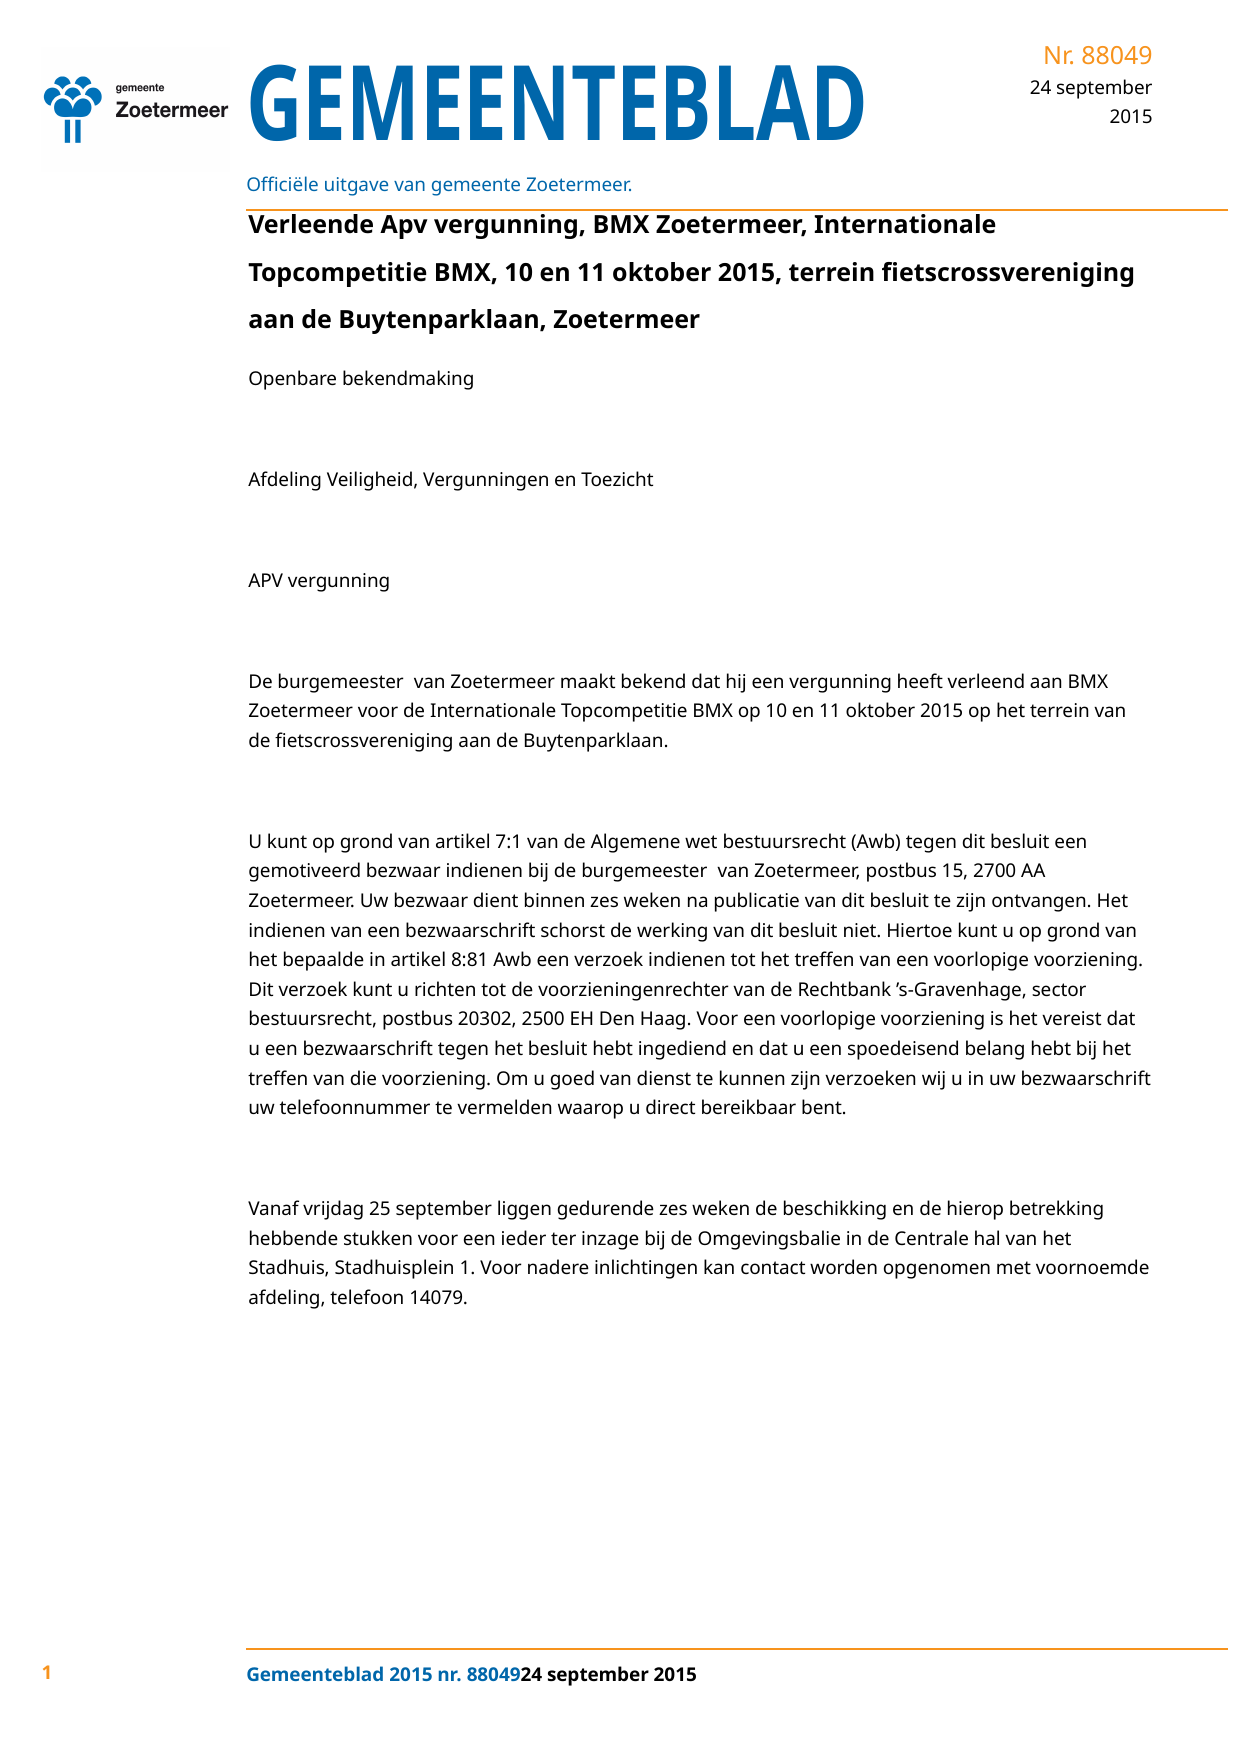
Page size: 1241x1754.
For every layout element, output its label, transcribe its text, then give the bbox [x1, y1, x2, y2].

text De burgemeester van Zoetermeer maakt bekend dat hij een vergunning heeft verleend aan BMX Zoetermeer voor de Internationale Topcompetitie BMX op 10 en 11 oktober 2015 op het terrein van de fietscrossvereniging aan de Buytenparklaan. [248, 668, 1152, 753]
text Afdeling Veiligheid, Vergunningen en Toezicht [248, 466, 1152, 492]
text Openbare bekendmaking [248, 366, 1152, 391]
picture [41, 47, 231, 172]
text U kunt op grond van artikel 7:1 van de Algemene wet bestuursrecht (Awb) tegen dit besluit een gemotiveerd bezwaar indienen bij de burgemeester van Zoetermeer, postbus 15, 2700 AA Zoetermeer. Uw bezwaar dient binnen zes weken na publicatie van dit besluit te zijn ontvangen. Het indienen van een bezwaarschrift schorst de werking van dit besluit niet. Hiertoe kunt u op grond van het bepaalde in artikel 8:81 Awb een verzoek indienen tot het treffen van een voorlopige voorziening. Dit verzoek kunt u richten tot de voorzieningenrechter van de Rechtbank ’s-Gravenhage, sector bestuursrecht, postbus 20302, 2500 EH Den Haag. Voor een voorlopige voorziening is het vereist dat u een bezwaarschrift tegen het besluit hebt ingediend en dat u een spoedeisend belang hebt bij het treffen van die voorziening. Om u goed van dienst te kunnen zijn verzoeken wij u in uw bezwaarschrift uw telefoonnummer te vermelden waarop u direct bereikbaar bent. [248, 828, 1152, 1120]
text Vanaf vrijdag 25 september liggen gedurende zes weken de beschikking en de hierop betrekking hebbende stukken voor een ieder ter inzage bij de Omgevingsbalie in de Centrale hal van het Stadhuis, Stadhuisplein 1. Voor nadere inlichtingen kan contact worden opgenomen met voornoemde afdeling, telefoon 14079. [248, 1195, 1152, 1309]
text APV vergunning [248, 567, 1152, 593]
text Verleende Apv vergunning, BMX Zoetermeer, Internationale Topcompetitie BMX, 10 en 11 oktober 2015, terrein fietscrossvereniging aan de Buytenparklaan, Zoetermeer [248, 211, 1152, 336]
